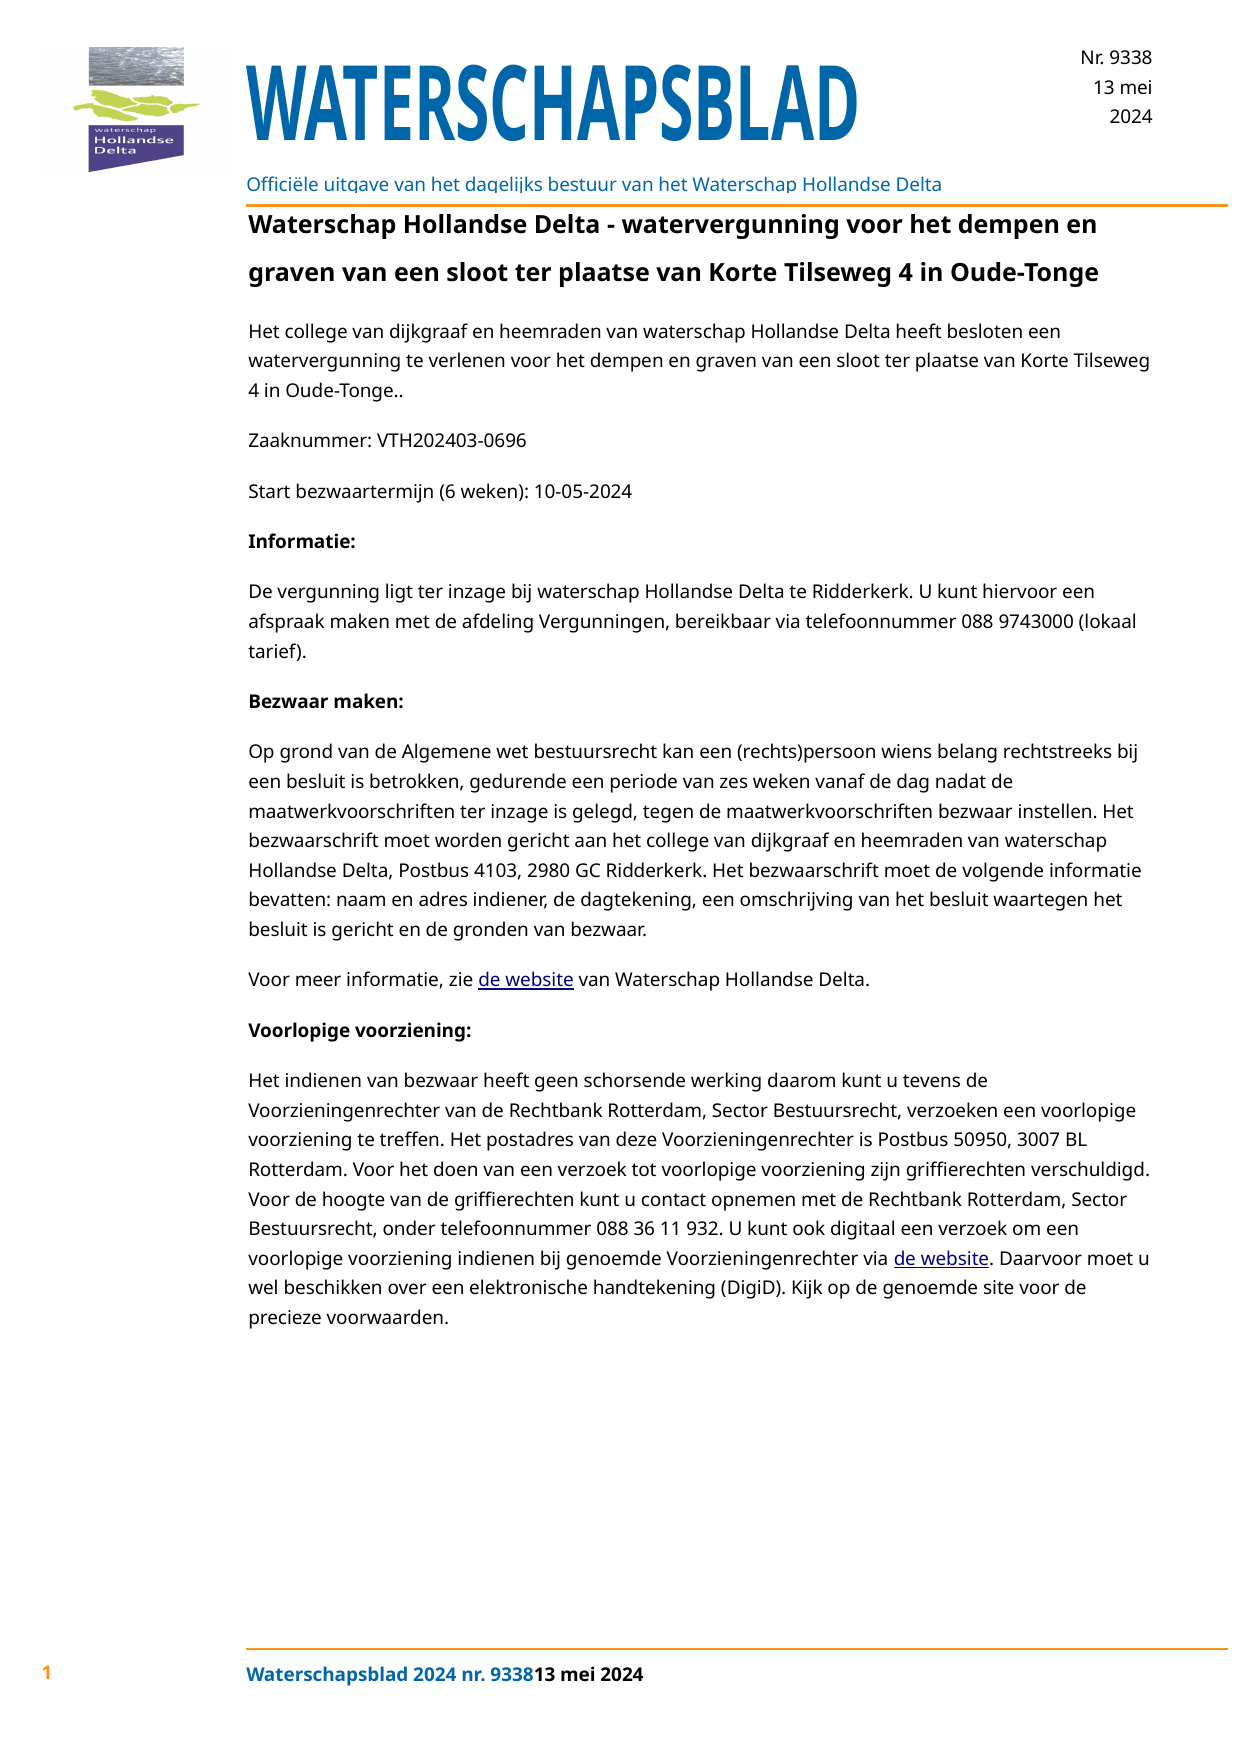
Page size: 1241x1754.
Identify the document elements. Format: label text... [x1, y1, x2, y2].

text Waterschap Hollandse Delta - watervergunning voor het dempen en graven van een sloot ter plaatse van Korte Tilseweg 4 in Oude-Tonge [248, 207, 1152, 288]
text Op grond van de Algemene wet bestuursrecht kan een (rechts)persoon wiens belang rechtstreeks bij een besluit is betrokken, gedurende een periode van zes weken vanaf de dag nadat de maatwerkvoorschriften ter inzage is gelegd, tegen de maatwerkvoorschriften bezwaar instellen. Het bezwaarschrift moet worden gericht aan het college van dijkgraaf en heemraden van waterschap Hollandse Delta, Postbus 4103, 2980 GC Ridderkerk. Het bezwaarschrift moet de volgende informatie bevatten: naam en adres indiener, de dagtekening, een omschrijving van het besluit waartegen het besluit is gericht en de gronden van bezwaar. [248, 739, 1152, 942]
text Informatie: [248, 528, 1152, 554]
text Voor meer informatie, zie de website van Waterschap Hollandse Delta. [248, 967, 1152, 992]
text Het college van dijkgraaf en heemraden van waterschap Hollandse Delta heeft besloten een watervergunning te verlenen voor het dempen en graven van een sloot ter plaatse van Korte Tilseweg 4 in Oude-Tonge.. [248, 318, 1152, 403]
text Zaaknummer: VTH202403-0696 [248, 427, 1152, 453]
text De vergunning ligt ter inzage bij waterschap Hollandse Delta te Ridderkerk. U kunt hiervoor een afspraak maken met de afdeling Vergunningen, bereikbaar via telefoonnummer 088 9743000 (lokaal tarief). [248, 579, 1152, 664]
picture [41, 47, 231, 172]
text Start bezwaartermijn (6 weken): 10-05-2024 [248, 478, 1152, 504]
text Voorlopige voorziening: [248, 1017, 1152, 1043]
text Bezwaar maken: [248, 688, 1152, 714]
text Het indienen van bezwaar heeft geen schorsende werking daarom kunt u tevens de Voorzieningenrechter van de Rechtbank Rotterdam, Sector Bestuursrecht, verzoeken een voorlopige voorziening te treffen. Het postadres van deze Voorzieningenrechter is Postbus 50950, 3007 BL Rotterdam. Voor het doen van een verzoek tot voorlopige voorziening zijn griffierechten verschuldigd. Voor de hoogte van de griffierechten kunt u contact opnemen met de Rechtbank Rotterdam, Sector Bestuursrecht, onder telefoonnummer 088 36 11 932. U kunt ook digitaal een verzoek om een voorlopige voorziening indienen bij genoemde Voorzieningenrechter via de website. Daarvoor moet u wel beschikken over een elektronische handtekening (DigiD). Kijk op de genoemde site voor de precieze voorwaarden. [248, 1067, 1152, 1330]
